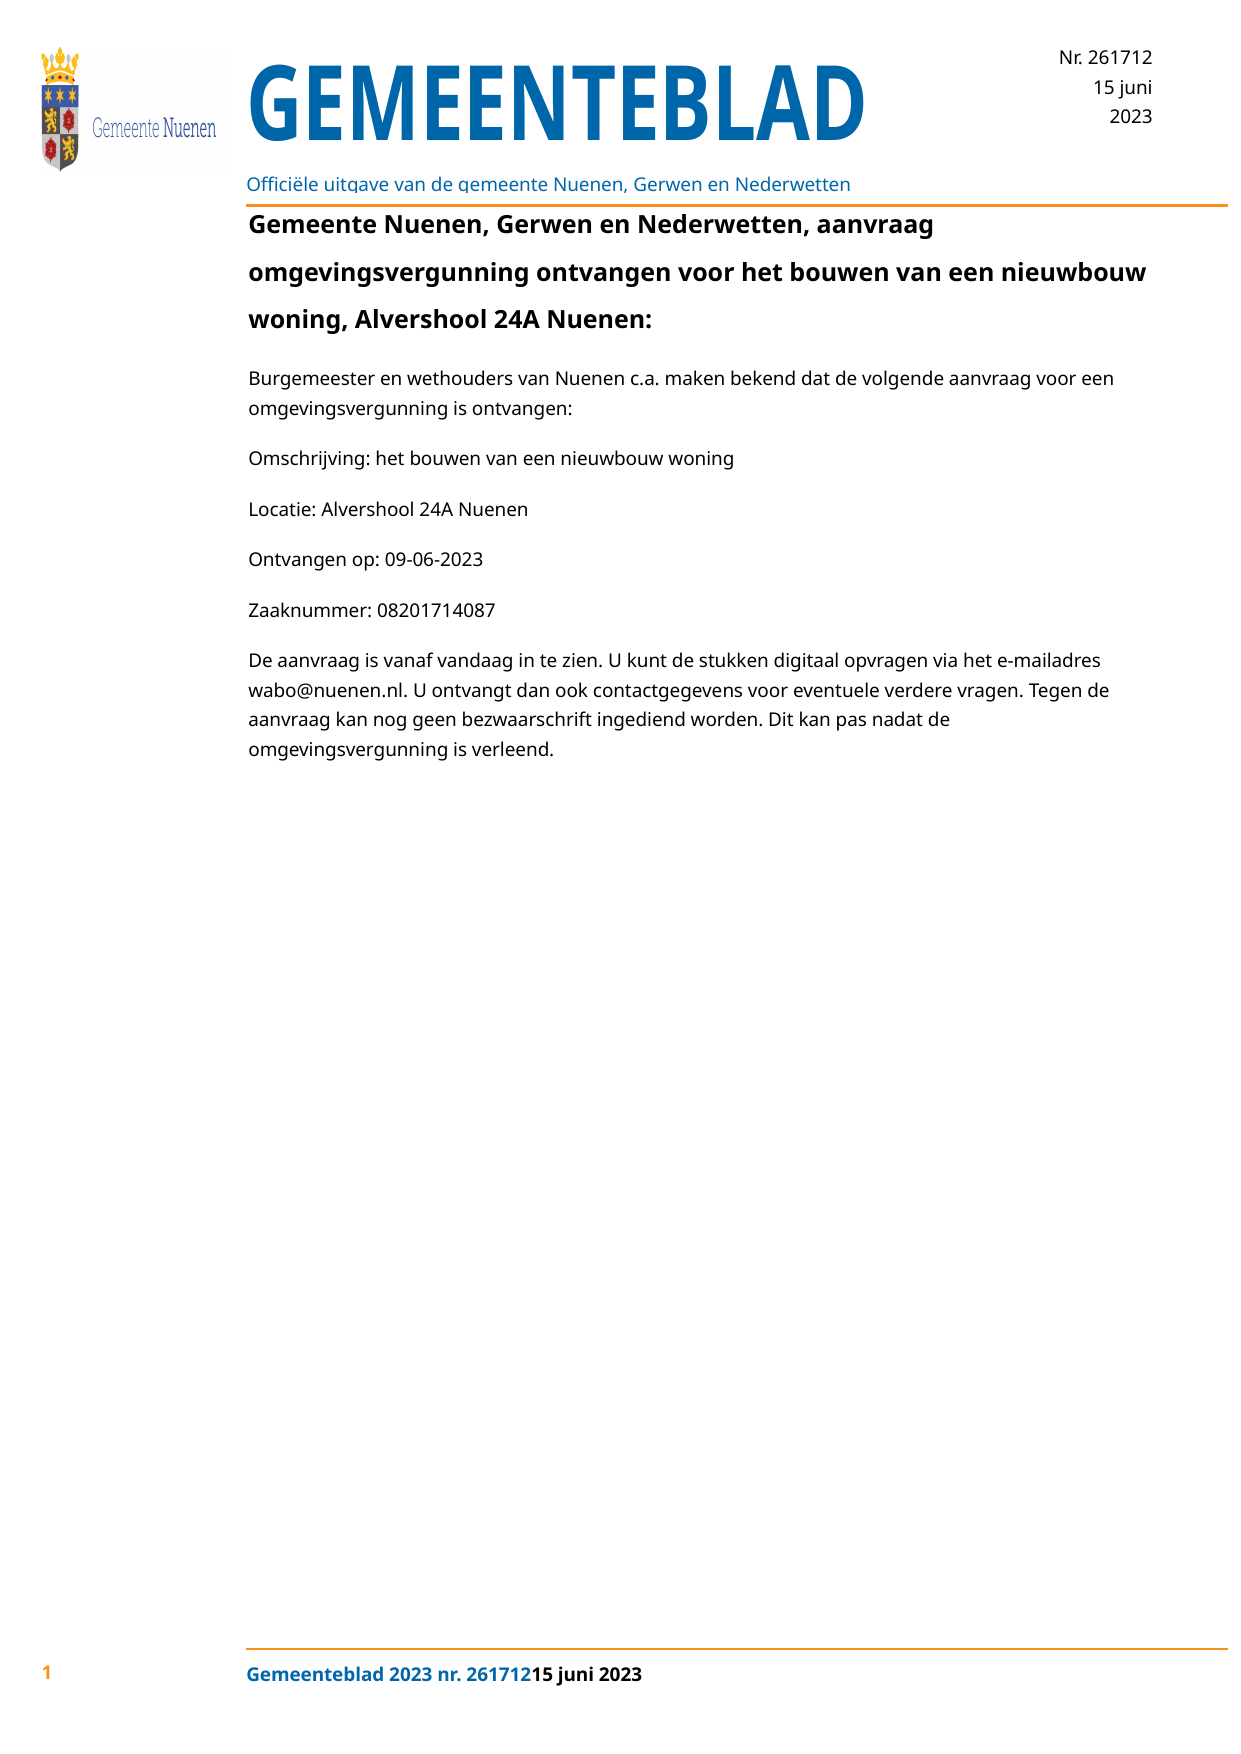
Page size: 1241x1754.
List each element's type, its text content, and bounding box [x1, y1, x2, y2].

text Gemeente Nuenen, Gerwen en Nederwetten, aanvraag omgevingsvergunning ontvangen voor het bouwen van een nieuwbouw woning, Alvershool 24A Nuenen: [248, 207, 1152, 336]
picture [41, 47, 231, 172]
text De aanvraag is vanaf vandaag in te zien. U kunt de stukken digitaal opvragen via het e-mailadres wabo@nuenen.nl. U ontvangt dan ook contactgegevens voor eventuele verdere vragen. Tegen de aanvraag kan nog geen bezwaarschrift ingediend worden. Dit kan pas nadat de omgevingsvergunning is verleend. [248, 647, 1152, 762]
text Omschrijving: het bouwen van een nieuwbouw woning [248, 446, 1152, 471]
text Ontvangen op: 09-06-2023 [248, 546, 1152, 572]
text Burgemeester en wethouders van Nuenen c.a. maken bekend dat de volgende aanvraag voor een omgevingsvergunning is ontvangen: [248, 366, 1152, 421]
text Locatie: Alvershool 24A Nuenen [248, 496, 1152, 522]
text Zaaknummer: 08201714087 [248, 597, 1152, 622]
